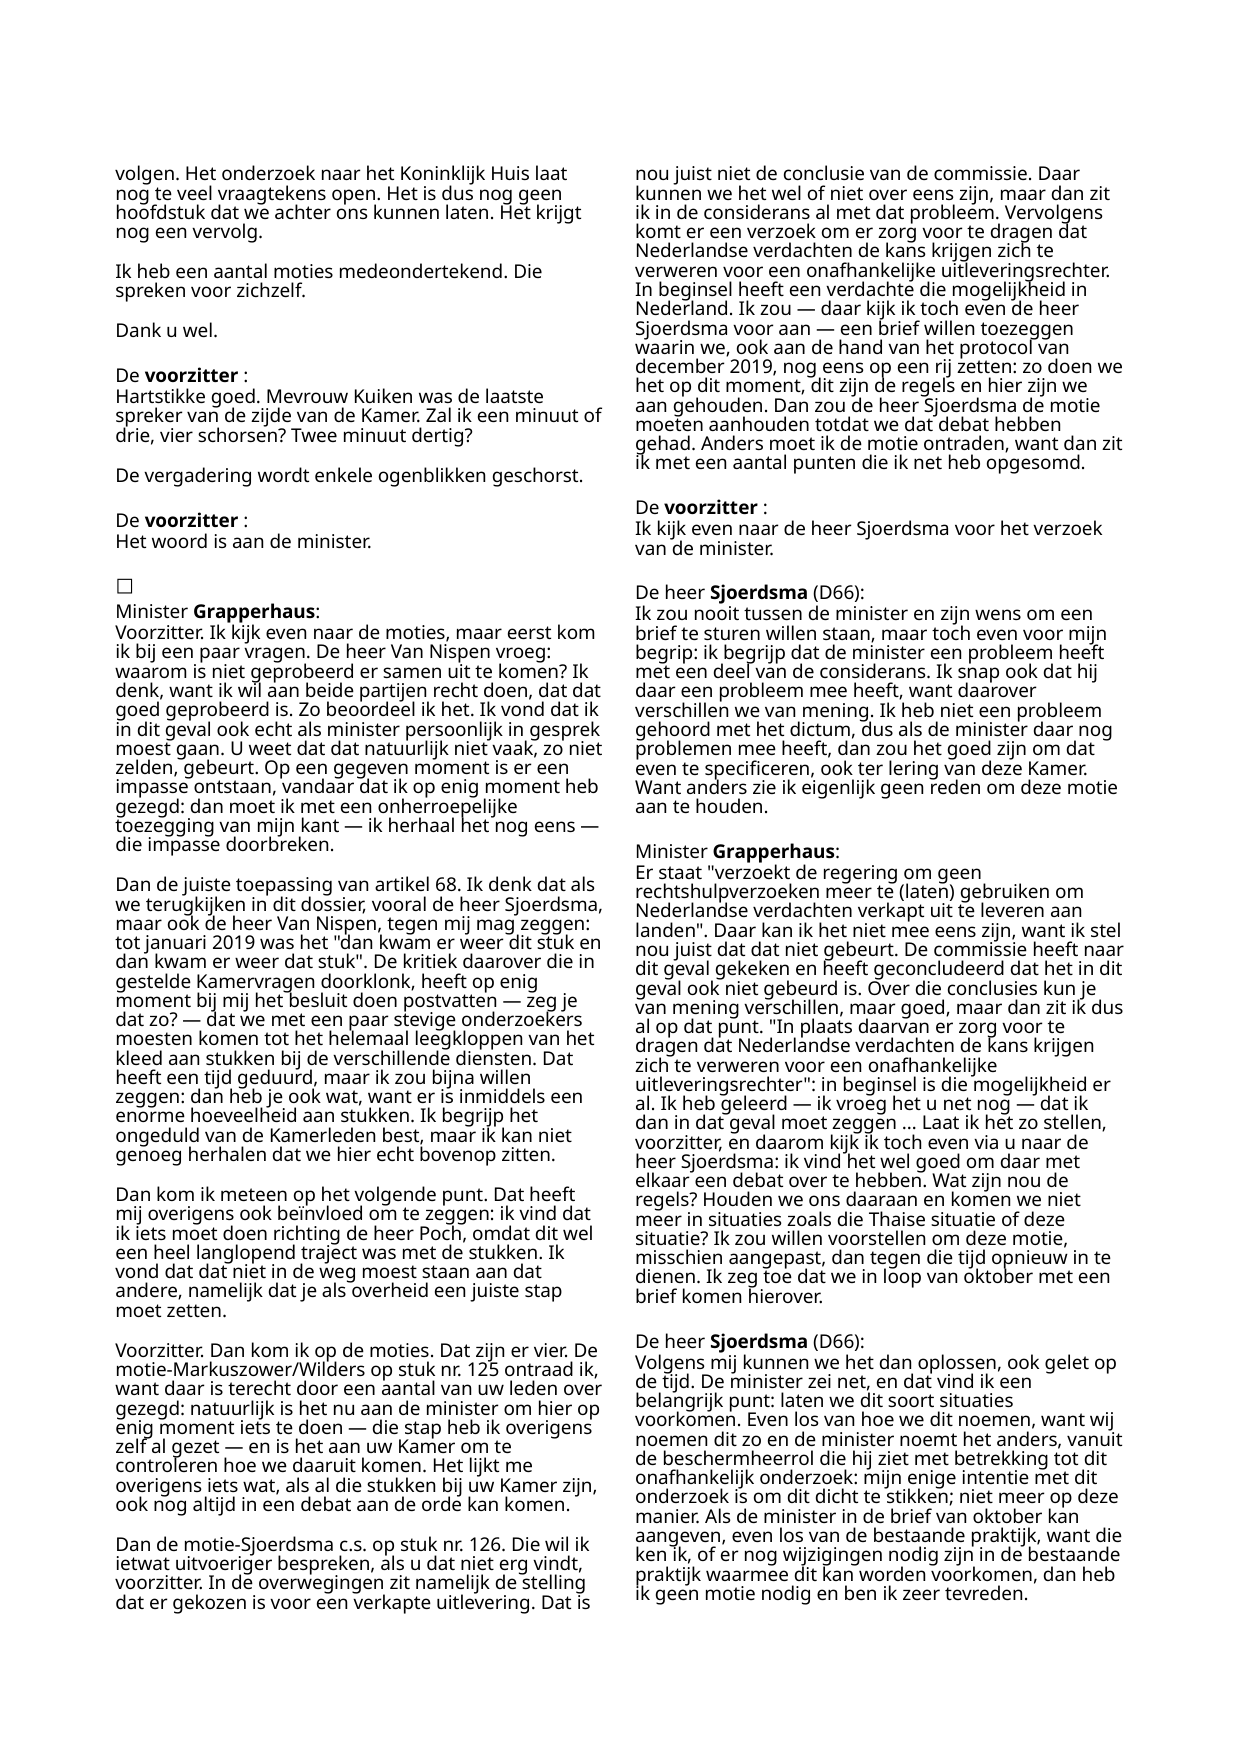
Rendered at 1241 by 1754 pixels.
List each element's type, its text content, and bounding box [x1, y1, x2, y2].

text Volgens mij kunnen we het dan oplossen, ook gelet op de tijd. De minister zei net, en dat vind ik een belangrijk punt: laten we dit soort situaties voorkomen. Even los van hoe we dit noemen, want wij noemen dit zo en de minister noemt het anders, vanuit de beschermheerrol die hij ziet met betrekking tot dit onafhankelijk onderzoek: mijn enige intentie met dit onderzoek is om dit dicht te stikken; niet meer op deze manier. Als de minister in de brief van oktober kan aangeven, even los van de bestaande praktijk, want die ken ik, of er nog wijzigingen nodig zijn in de bestaande praktijk waarmee dit kan worden voorkomen, dan heb ik geen motie nodig en ben ik zeer tevreden. [635, 1354, 1125, 1604]
text De vergadering wordt enkele ogenblikken geschorst. [115, 467, 605, 486]
text De heer Sjoerdsma (D66): [635, 1328, 1125, 1354]
text Ik heb een aantal moties medeondertekend. Die spreken voor zichzelf. [115, 263, 605, 302]
text Dank u wel. [115, 322, 605, 342]
text ⬜ [115, 573, 605, 598]
text Dan de juiste toepassing van artikel 68. Ik denk dat als we terugkijken in dit dossier, vooral de heer Sjoerdsma, maar ook de heer Van Nispen, tegen mij mag zeggen: tot januari 2019 was het "dan kwam er weer dit stuk en dan kwam er weer dat stuk". De kritiek daarover die in gestelde Kamervragen doorklonk, heeft op enig moment bij mij het besluit doen postvatten — zeg je dat zo? — dat we met een paar stevige onderzoekers moesten komen tot het helemaal leegkloppen van het kleed aan stukken bij de verschillende diensten. Dat heeft een tijd geduurd, maar ik zou bijna willen zeggen: dan heb je ook wat, want er is inmiddels een enorme hoeveelheid aan stukken. Ik begrijp het ongeduld van de Kamerleden best, maar ik kan niet genoeg herhalen dat we hier echt bovenop zitten. [115, 876, 605, 1165]
text Hartstikke goed. Mevrouw Kuiken was de laatste spreker van de zijde van de Kamer. Zal ik een minuut of drie, vier schorsen? Twee minuut dertig? [115, 388, 605, 446]
text Voorzitter. Ik kijk even naar de moties, maar eerst kom ik bij een paar vragen. De heer Van Nispen vroeg: waarom is niet geprobeerd er samen uit te komen? Ik denk, want ik wil aan beide partijen recht doen, dat dat goed geprobeerd is. Zo beoordeel ik het. Ik vond dat ik in dit geval ook echt als minister persoonlijk in gesprek moest gaan. U weet dat dat natuurlijk niet vaak, zo niet zelden, gebeurt. Op een gegeven moment is er een impasse ontstaan, vandaar dat ik op enig moment heb gezegd: dan moet ik met een onherroepelijke toezegging van mijn kant — ik herhaal het nog eens — die impasse doorbreken. [115, 624, 605, 856]
text De voorzitter : [635, 494, 1125, 520]
text Dan kom ik meteen op het volgende punt. Dat heeft mij overigens ook beïnvloed om te zeggen: ik vind dat ik iets moet doen richting de heer Poch, omdat dit wel een heel langlopend traject was met de stukken. Ik vond dat dat niet in de weg moest staan aan dat andere, namelijk dat je als overheid een juiste stap moet zetten. [115, 1186, 605, 1321]
text Ik kijk even naar de heer Sjoerdsma voor het verzoek van de minister. [635, 520, 1125, 559]
text De heer Sjoerdsma (D66): [635, 579, 1125, 605]
text Ik zou nooit tussen de minister en zijn wens om een brief te sturen willen staan, maar toch even voor mijn begrip: ik begrijp dat de minister een probleem heeft met een deel van de considerans. Ik snap ook dat hij daar een probleem mee heeft, want daarover verschillen we van mening. Ik heb niet een probleem gehoord met het dictum, dus als de minister daar nog problemen mee heeft, dan zou het goed zijn om dat even te specificeren, ook ter lering van deze Kamer. Want anders zie ik eigenlijk geen reden om deze motie aan te houden. [635, 605, 1125, 817]
text nou juist niet de conclusie van de commissie. Daar kunnen we het wel of niet over eens zijn, maar dan zit ik in de considerans al met dat probleem. Vervolgens komt er een verzoek om er zorg voor te dragen dat Nederlandse verdachten de kans krijgen zich te verweren voor een onafhankelijke uitleveringsrechter. In beginsel heeft een verdachte die mogelijkheid in Nederland. Ik zou — daar kijk ik toch even de heer Sjoerdsma voor aan — een brief willen toezeggen waarin we, ook aan de hand van het protocol van december 2019, nog eens op een rij zetten: zo doen we het op dit moment, dit zijn de regels en hier zijn we aan gehouden. Dan zou de heer Sjoerdsma de motie moeten aanhouden totdat we dat debat hebben gehad. Anders moet ik de motie ontraden, want dan zit ik met een aantal punten die ik net heb opgesomd. [635, 165, 1125, 474]
text Het woord is aan de minister. [115, 533, 605, 552]
text De voorzitter : [115, 362, 605, 388]
text volgen. Het onderzoek naar het Koninklijk Huis laat nog te veel vraagtekens open. Het is dus nog geen hoofdstuk dat we achter ons kunnen laten. Het krijgt nog een vervolg. [115, 165, 605, 242]
text Minister Grapperhaus: [635, 838, 1125, 864]
text Dan de motie-Sjoerdsma c.s. op stuk nr. 126. Die wil ik ietwat uitvoeriger bespreken, als u dat niet erg vindt, voorzitter. In de overwegingen zit namelijk de stelling dat er gekozen is voor een verkapte uitlevering. Dat is [115, 1536, 605, 1613]
text De voorzitter : [115, 507, 605, 533]
text Minister Grapperhaus: [115, 598, 605, 624]
text Voorzitter. Dan kom ik op de moties. Dat zijn er vier. De motie-Markuszower/Wilders op stuk nr. 125 ontraad ik, want daar is terecht door een aantal van uw leden over gezegd: natuurlijk is het nu aan de minister om hier op enig moment iets te doen — die stap heb ik overigens zelf al gezet — en is het aan uw Kamer om te controleren hoe we daaruit komen. Het lijkt me overigens iets wat, als al die stukken bij uw Kamer zijn, ook nog altijd in een debat aan de orde kan komen. [115, 1342, 605, 1515]
text Er staat "verzoekt de regering om geen rechtshulpverzoeken meer te (laten) gebruiken om Nederlandse verdachten verkapt uit te leveren aan landen". Daar kan ik het niet mee eens zijn, want ik stel nou juist dat dat niet gebeurt. De commissie heeft naar dit geval gekeken en heeft geconcludeerd dat het in dit geval ook niet gebeurd is. Over die conclusies kun je van mening verschillen, maar goed, maar dan zit ik dus al op dat punt. "In plaats daarvan er zorg voor te dragen dat Nederlandse verdachten de kans krijgen zich te verweren voor een onafhankelijke uitleveringsrechter": in beginsel is die mogelijkheid er al. Ik heb geleerd — ik vroeg het u net nog — dat ik dan in dat geval moet zeggen … Laat ik het zo stellen, voorzitter, en daarom kijk ik toch even via u naar de heer Sjoerdsma: ik vind het wel goed om daar met elkaar een debat over te hebben. Wat zijn nou de regels? Houden we ons daaraan en komen we niet meer in situaties zoals die Thaise situatie of deze situatie? Ik zou willen voorstellen om deze motie, misschien aangepast, dan tegen die tijd opnieuw in te dienen. Ik zeg toe dat we in loop van oktober met een brief komen hierover. [635, 864, 1125, 1307]
